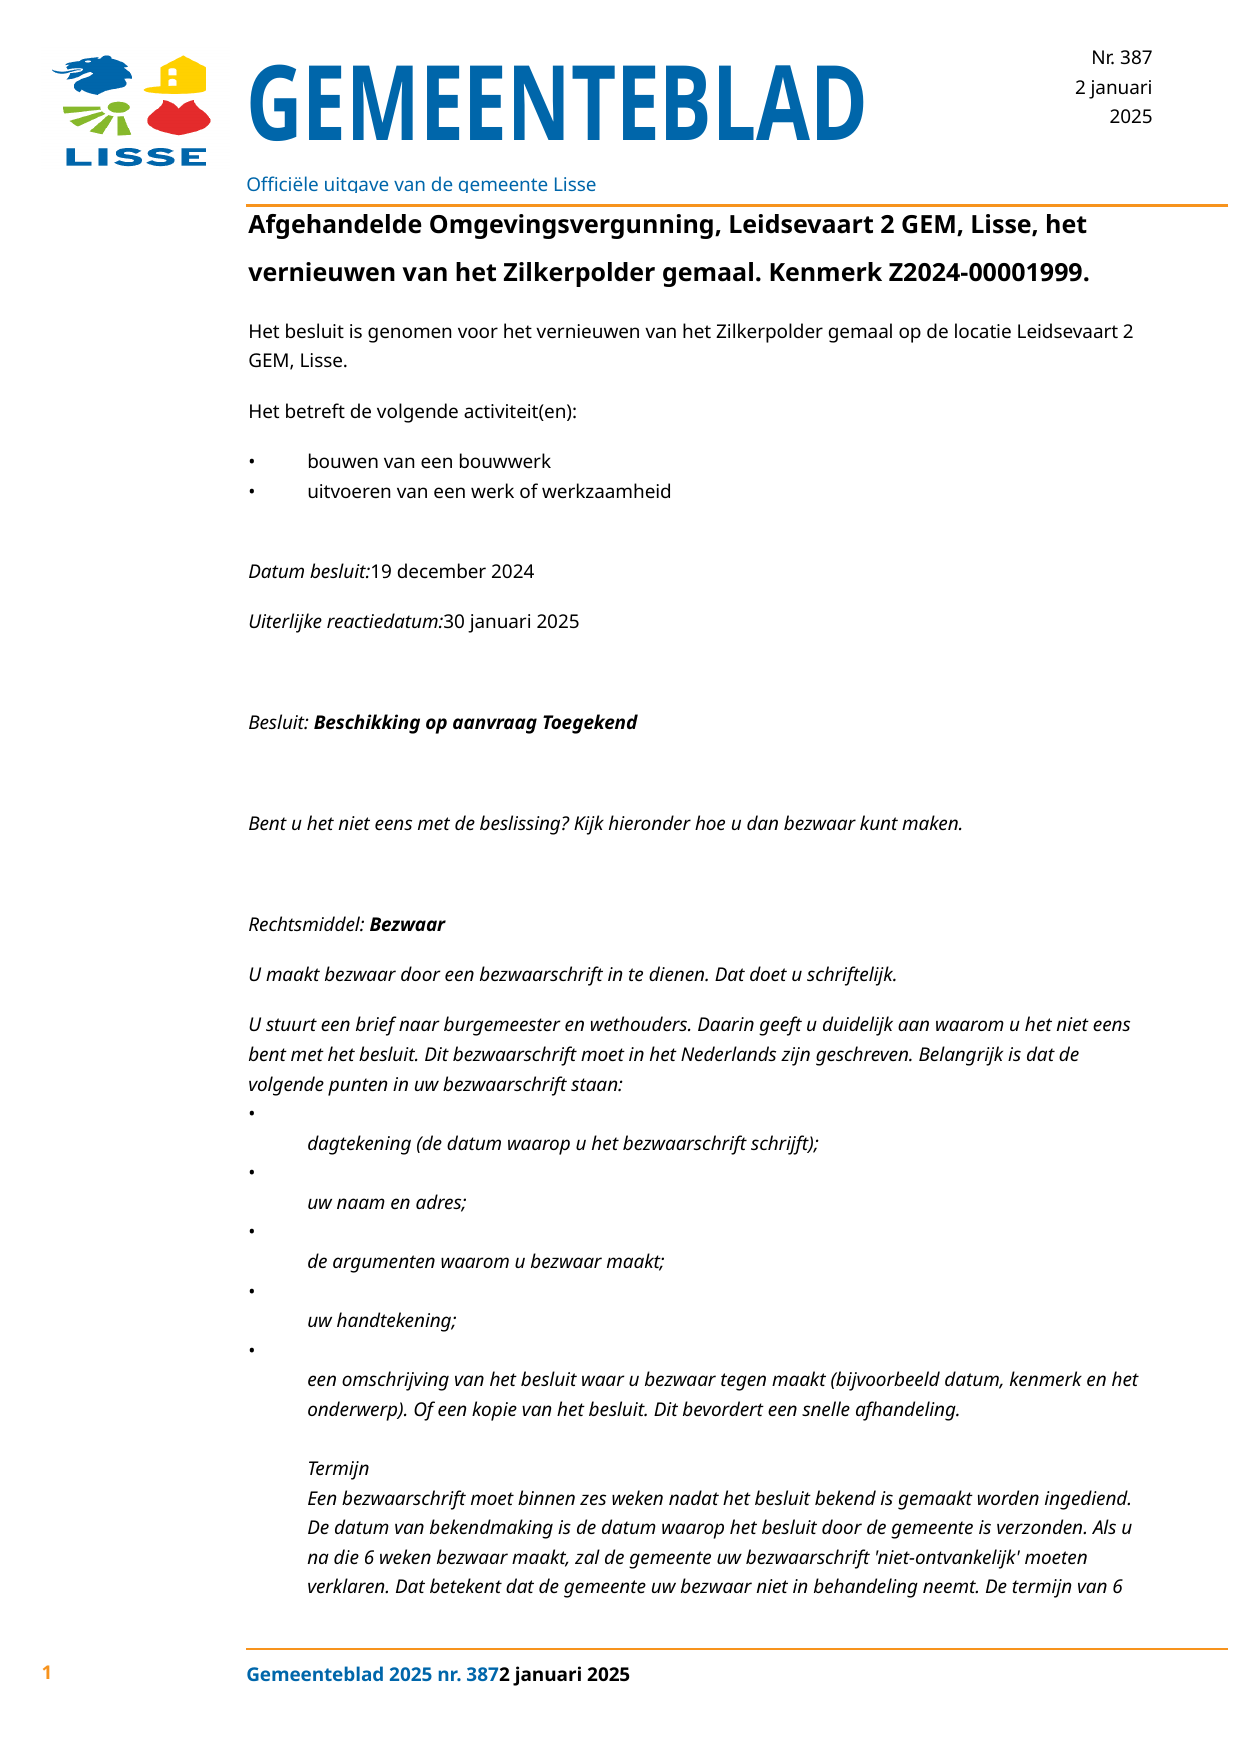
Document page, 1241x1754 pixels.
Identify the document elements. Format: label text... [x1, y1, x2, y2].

list uw handtekening; [248, 1307, 1152, 1333]
text U maakt bezwaar door een bezwaarschrift in te dienen. Dat doet u schriftelijk. [248, 961, 1152, 987]
list Een bezwaarschrift moet binnen zes weken nadat het besluit bekend is gemaakt worden ingediend. De datum van bekendmaking is de datum waarop het besluit door de gemeente is verzonden. Als u na die 6 weken bezwaar maakt, zal de gemeente uw bezwaarschrift 'niet-ontvankelijk' moeten verklaren. Dat betekent dat de gemeente uw bezwaar niet in behandeling neemt. De termijn van 6 [248, 1485, 1152, 1599]
text Afgehandelde Omgevingsvergunning, Leidsevaart 2 GEM, Lisse, het vernieuwen van het Zilkerpolder gemaal. Kenmerk Z2024-00001999. [248, 207, 1152, 288]
list dagtekening (de datum waarop u het bezwaarschrift schrijft); [248, 1130, 1152, 1156]
text Besluit: Beschikking op aanvraag Toegekend [248, 709, 1152, 735]
text Bent u het niet eens met de beslissing? Kijk hieronder hoe u dan bezwaar kunt maken. [248, 810, 1152, 836]
picture [41, 47, 231, 172]
list uw naam en adres; [248, 1189, 1152, 1215]
text Uiterlijke reactiedatum:30 januari 2025 [248, 608, 1152, 634]
text Het besluit is genomen voor het vernieuwen van het Zilkerpolder gemaal op de locatie Leidsevaart 2 GEM, Lisse. [248, 318, 1152, 373]
text Rechtsmiddel: Bezwaar [248, 911, 1152, 937]
text Het betreft de volgende activiteit(en): [248, 398, 1152, 424]
list bouwen van een bouwwerk [248, 448, 1152, 474]
list uitvoeren van een werk of werkzaamheid [248, 478, 1152, 504]
list een omschrijving van het besluit waar u bezwaar tegen maakt (bijvoorbeeld datum, kenmerk en het onderwerp). Of een kopie van het besluit. Dit bevordert een snelle afhandeling. [248, 1367, 1152, 1422]
text Datum besluit:19 december 2024 [248, 558, 1152, 584]
text U stuurt een brief naar burgemeester en wethouders. Daarin geeft u duidelijk aan waarom u het niet eens bent met het besluit. Dit bezwaarschrift moet in het Nederlands zijn geschreven. Belangrijk is dat de volgende punten in uw bezwaarschrift staan: [248, 1012, 1152, 1097]
list de argumenten waarom u bezwaar maakt; [248, 1248, 1152, 1274]
list Termijn [248, 1455, 1152, 1481]
